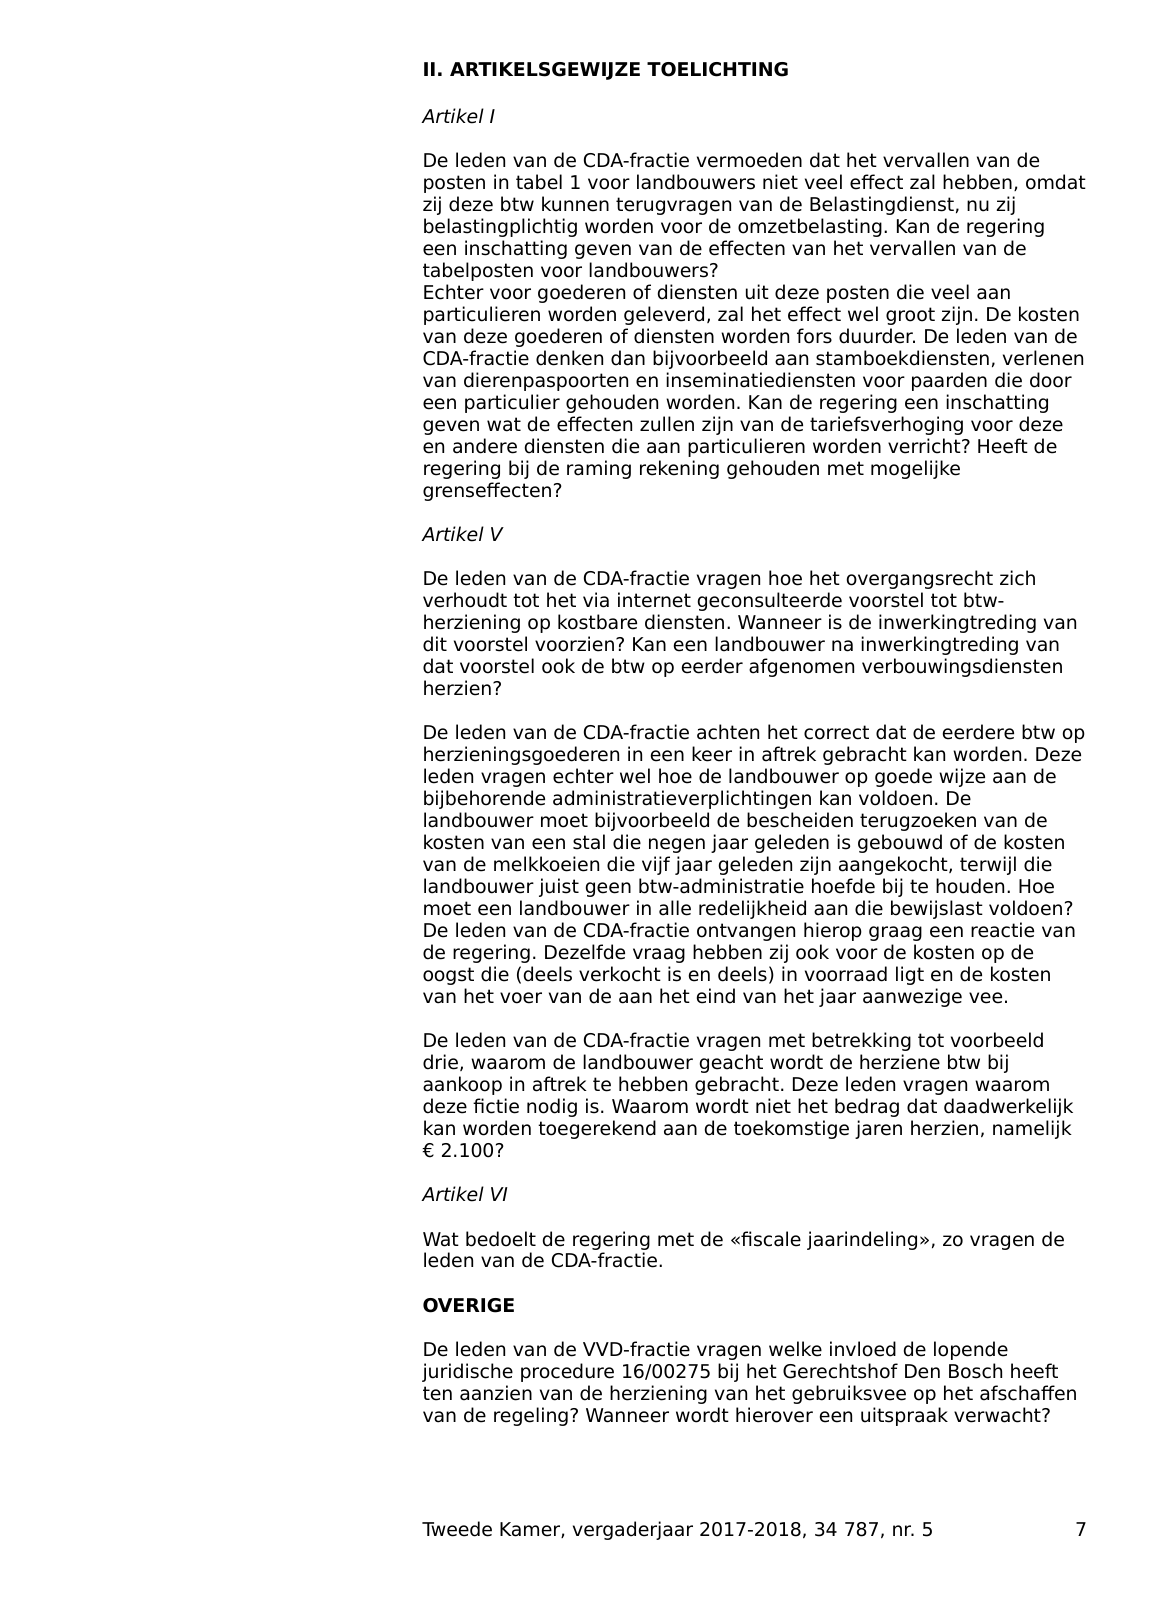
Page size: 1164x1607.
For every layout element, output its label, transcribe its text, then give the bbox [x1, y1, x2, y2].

subtitle II. ARTIKELSGEWIJZE TOELICHTING [422, 59, 1087, 81]
subtitle OVERIGE [422, 1294, 1087, 1317]
subtitle Artikel V [422, 524, 1087, 546]
text Wat bedoelt de regering met de «fiscale jaarindeling», zo vragen de leden van de CDA-fractie. [422, 1228, 1087, 1272]
text De leden van de VVD-fractie vragen welke invloed de lopende juridische procedure 16/00275 bij het Gerechtshof Den Bosch heeft ten aanzien van de herziening van het gebruiksvee op het afschaffen van de regeling? Wanneer wordt hierover een uitspraak verwacht? [422, 1339, 1087, 1427]
text De leden van de CDA-fractie vermoeden dat het vervallen van de posten in tabel 1 voor landbouwers niet veel effect zal hebben, omdat zij deze btw kunnen terugvragen van de Belastingdienst, nu zij belastingplichtig worden voor de omzetbelasting. Kan de regering een inschatting geven van de effecten van het vervallen van de tabelposten voor landbouwers? [422, 150, 1087, 282]
text Echter voor goederen of diensten uit deze posten die veel aan particulieren worden geleverd, zal het effect wel groot zijn. De kosten van deze goederen of diensten worden fors duurder. De leden van de CDA-fractie denken dan bijvoorbeeld aan stamboekdiensten, verlenen van dierenpaspoorten en inseminatiediensten voor paarden die door een particulier gehouden worden. Kan de regering een inschatting geven wat de effecten zullen zijn van de tariefsverhoging voor deze en andere diensten die aan particulieren worden verricht? Heeft de regering bij de raming rekening gehouden met mogelijke grenseffecten? [422, 282, 1087, 502]
text De leden van de CDA-fractie achten het correct dat de eerdere btw op herzieningsgoederen in een keer in aftrek gebracht kan worden. Deze leden vragen echter wel hoe de landbouwer op goede wijze aan de bijbehorende administratieverplichtingen kan voldoen. De landbouwer moet bijvoorbeeld de bescheiden terugzoeken van de kosten van een stal die negen jaar geleden is gebouwd of de kosten van de melkkoeien die vijf jaar geleden zijn aangekocht, terwijl die landbouwer juist geen btw-administratie hoefde bij te houden. Hoe moet een landbouwer in alle redelijkheid aan die bewijslast voldoen? De leden van de CDA-fractie ontvangen hierop graag een reactie van de regering. Dezelfde vraag hebben zij ook voor de kosten op de oogst die (deels verkocht is en deels) in voorraad ligt en de kosten van het voer van de aan het eind van het jaar aanwezige vee. [422, 722, 1087, 1008]
subtitle Artikel VI [422, 1184, 1087, 1206]
text De leden van de CDA-fractie vragen met betrekking tot voorbeeld drie, waarom de landbouwer geacht wordt de herziene btw bij aankoop in aftrek te hebben gebracht. Deze leden vragen waarom deze fictie nodig is. Waarom wordt niet het bedrag dat daadwerkelijk kan worden toegerekend aan de toekomstige jaren herzien, namelijk € 2.100? [422, 1030, 1087, 1162]
subtitle Artikel I [422, 106, 1087, 128]
text De leden van de CDA-fractie vragen hoe het overgangsrecht zich verhoudt tot het via internet geconsulteerde voorstel tot btw-herziening op kostbare diensten. Wanneer is de inwerkingtreding van dit voorstel voorzien? Kan een landbouwer na inwerkingtreding van dat voorstel ook de btw op eerder afgenomen verbouwingsdiensten herzien? [422, 568, 1087, 700]
